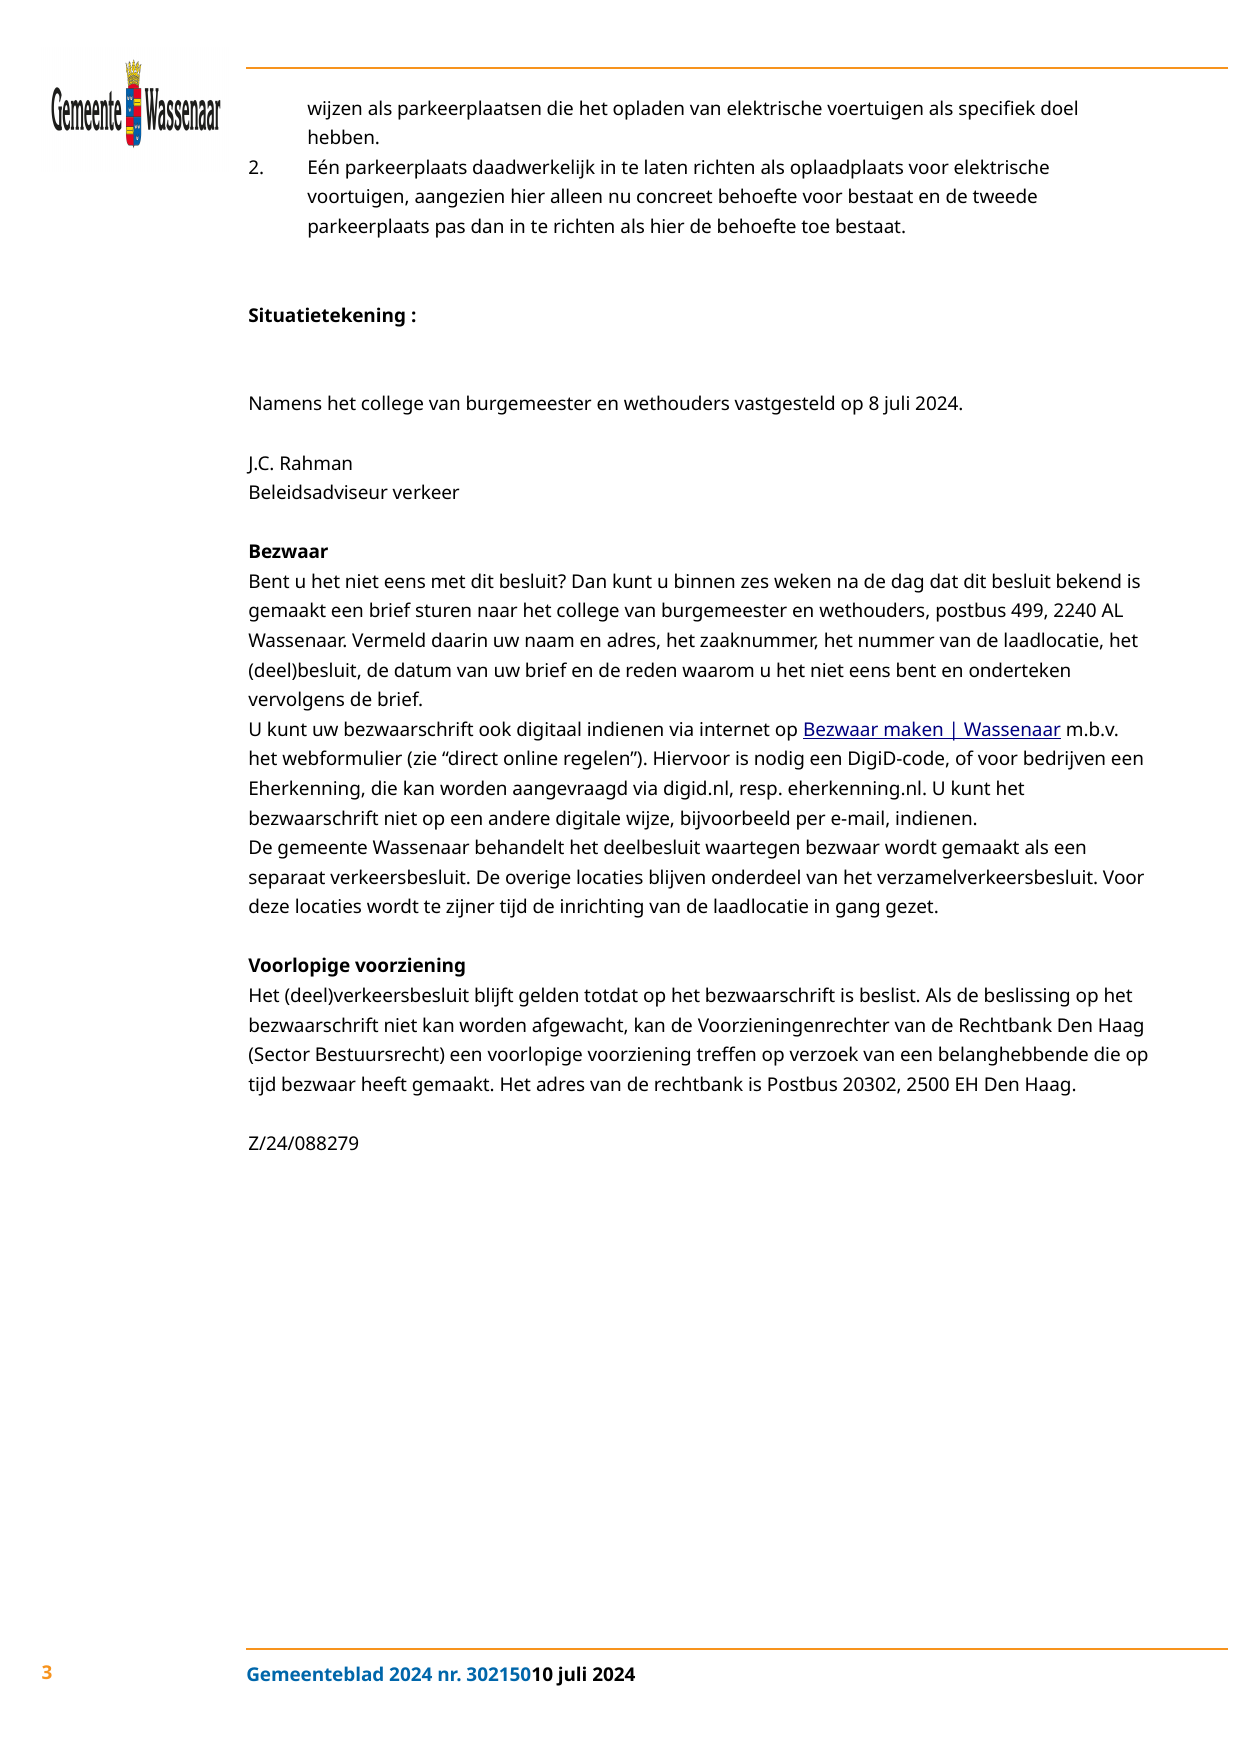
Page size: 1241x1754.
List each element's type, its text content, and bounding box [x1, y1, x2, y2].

text Namens het college van burgemeester en wethouders vastgesteld op 8 juli 2024. [248, 391, 1152, 416]
text Het (deel)verkeersbesluit blijft gelden totdat op het bezwaarschrift is beslist. Als de beslissing op het bezwaarschrift niet kan worden afgewacht, kan de Voorzieningenrechter van de Rechtbank Den Haag (Sector Bestuursrecht) een voorlopige voorziening treffen op verzoek van een belanghebbende die op tijd bezwaar heeft gemaakt. Het adres van de rechtbank is Postbus 20302, 2500 EH Den Haag. [248, 982, 1152, 1097]
text Situatietekening : [248, 302, 1152, 328]
text Bezwaar [248, 538, 1152, 564]
text Bent u het niet eens met dit besluit? Dan kunt u binnen zes weken na de dag dat dit besluit bekend is gemaakt een brief sturen naar het college van burgemeester en wethouders, postbus 499, 2240 AL Wassenaar. Vermeld daarin uw naam en adres, het zaaknummer, het nummer van de laadlocatie, het (deel)besluit, de datum van uw brief en de reden waarom u het niet eens bent en onderteken vervolgens de brief. [248, 568, 1152, 712]
text J.C. Rahman [248, 450, 1152, 476]
list Eén parkeerplaats daadwerkelijk in te laten richten als oplaadplaats voor elektrische voortuigen, aangezien hier alleen nu concreet behoefte voor bestaat en de tweede parkeerplaats pas dan in te richten als hier de behoefte toe bestaat. [248, 154, 1152, 239]
text Voorlopige voorziening [248, 953, 1152, 978]
text Beleidsadviseur verkeer [248, 479, 1152, 505]
picture [41, 47, 231, 172]
list wijzen als parkeerplaatsen die het opladen van elektrische voertuigen als specifiek doel hebben. [248, 95, 1152, 150]
text U kunt uw bezwaarschrift ook digitaal indienen via internet op Bezwaar maken | Wassenaar m.b.v. het webformulier (zie “direct online regelen”). Hiervoor is nodig een DigiD-code, of voor bedrijven een Eherkenning, die kan worden aangevraagd via digid.nl, resp. eherkenning.nl. U kunt het bezwaarschrift niet op een andere digitale wijze, bijvoorbeeld per e-mail, indienen. [248, 716, 1152, 831]
text De gemeente Wassenaar behandelt het deelbesluit waartegen bezwaar wordt gemaakt als een separaat verkeersbesluit. De overige locaties blijven onderdeel van het verzamelverkeersbesluit. Voor deze locaties wordt te zijner tijd de inrichting van de laadlocatie in gang gezet. [248, 834, 1152, 919]
text Z/24/088279 [248, 1130, 1152, 1156]
